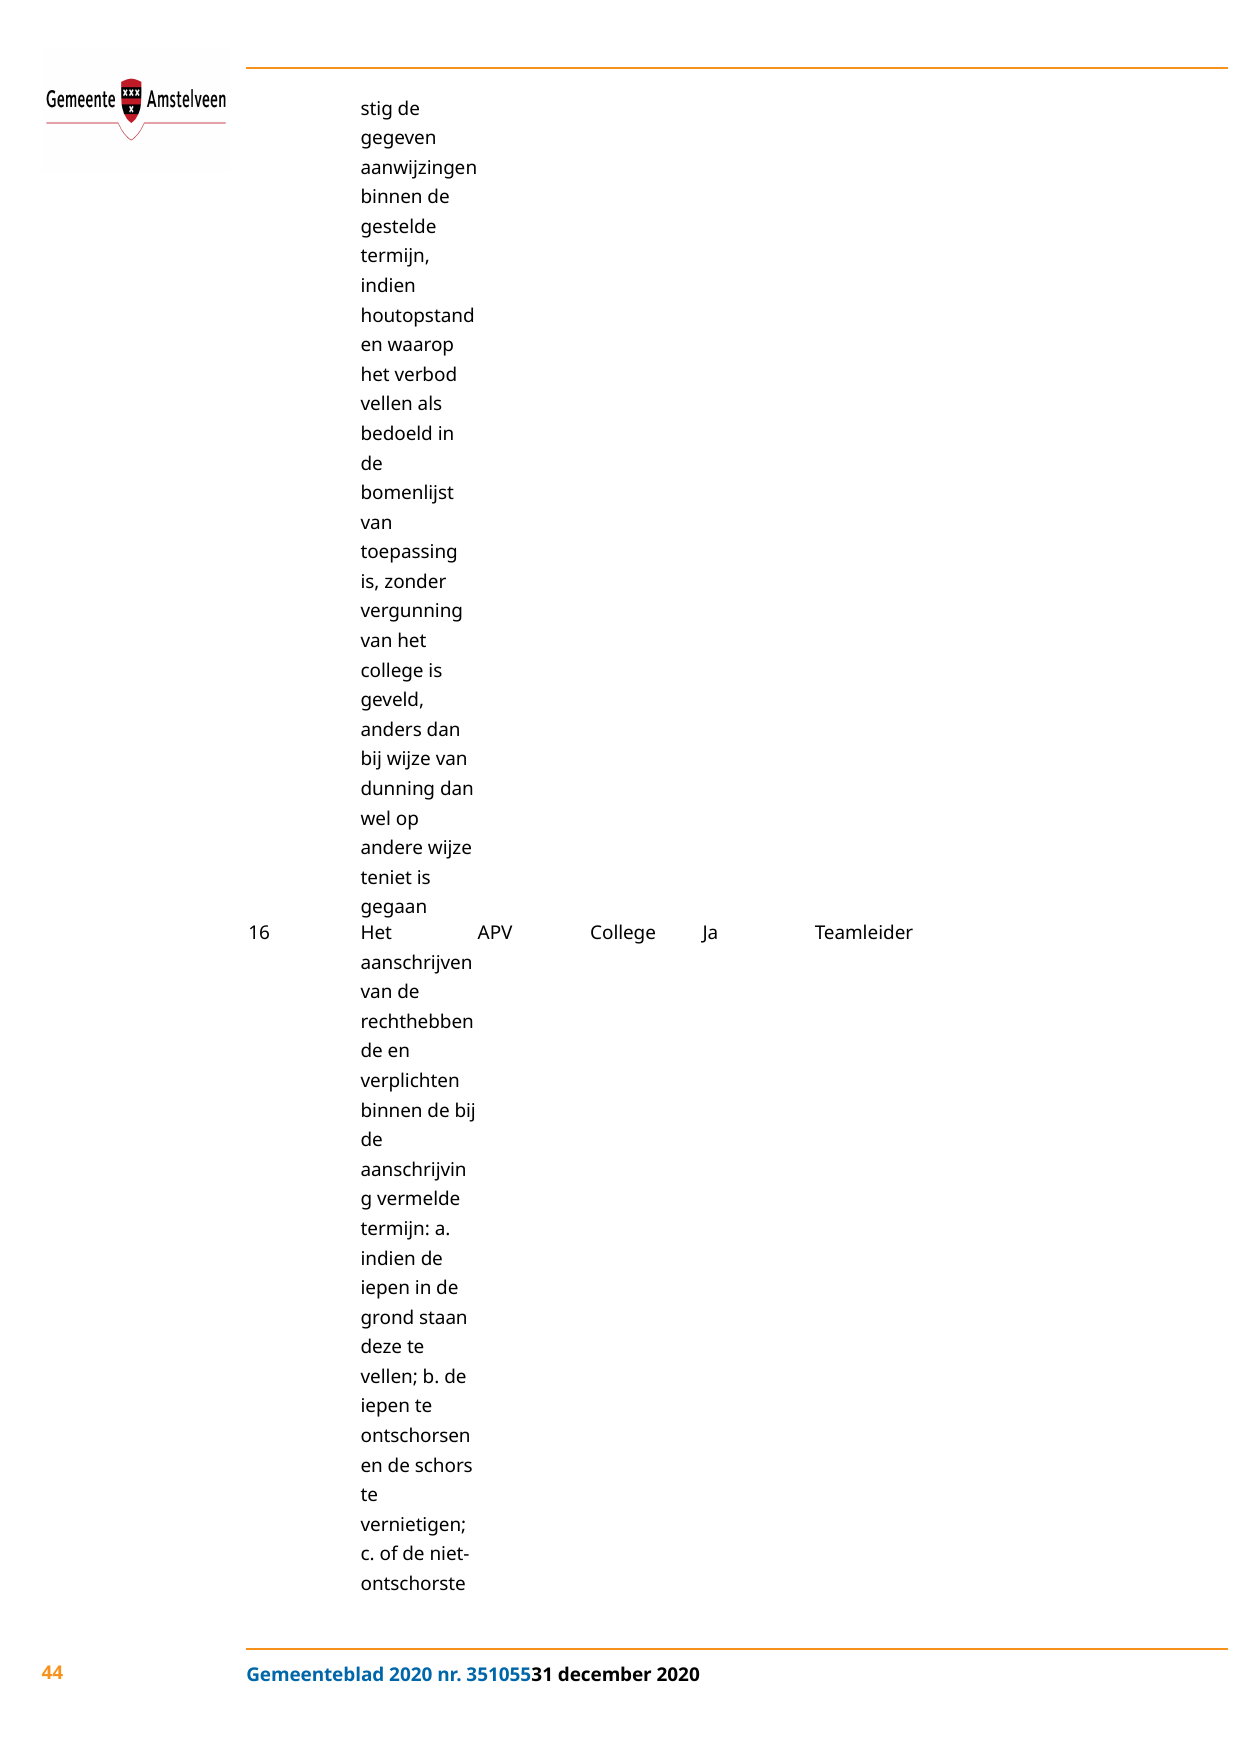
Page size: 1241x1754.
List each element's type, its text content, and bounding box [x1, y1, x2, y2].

table_cell 16 [248, 919, 360, 1596]
table_cell [590, 95, 702, 919]
table_cell Ja [702, 919, 814, 1596]
table_cell [1039, 919, 1152, 1596]
table_cell [1039, 95, 1152, 919]
table_cell Het aanschrijven van de rechthebbende en verplichten binnen de bij de aanschrijving vermelde termijn: a. indien de iepen in de grond staan deze te vellen; b. de iepen te ontschorsen en de schors te vernietigen; c. of de niet-ontschorste [360, 919, 477, 1596]
picture [41, 47, 231, 172]
table_cell [248, 95, 360, 919]
table_cell [702, 95, 814, 919]
table_cell APV [478, 919, 590, 1596]
table_cell College [590, 919, 702, 1596]
table_cell [478, 95, 590, 919]
table_cell [815, 95, 1039, 919]
table_cell Teamleider [815, 919, 1039, 1596]
table_cell stig de gegeven aanwijzingen binnen de gestelde termijn, indien houtopstanden waarop het verbod vellen als bedoeld in de bomenlijst van toepassing is, zonder vergunning van het college is geveld, anders dan bij wijze van dunning dan wel op andere wijze teniet is gegaan [360, 95, 477, 919]
